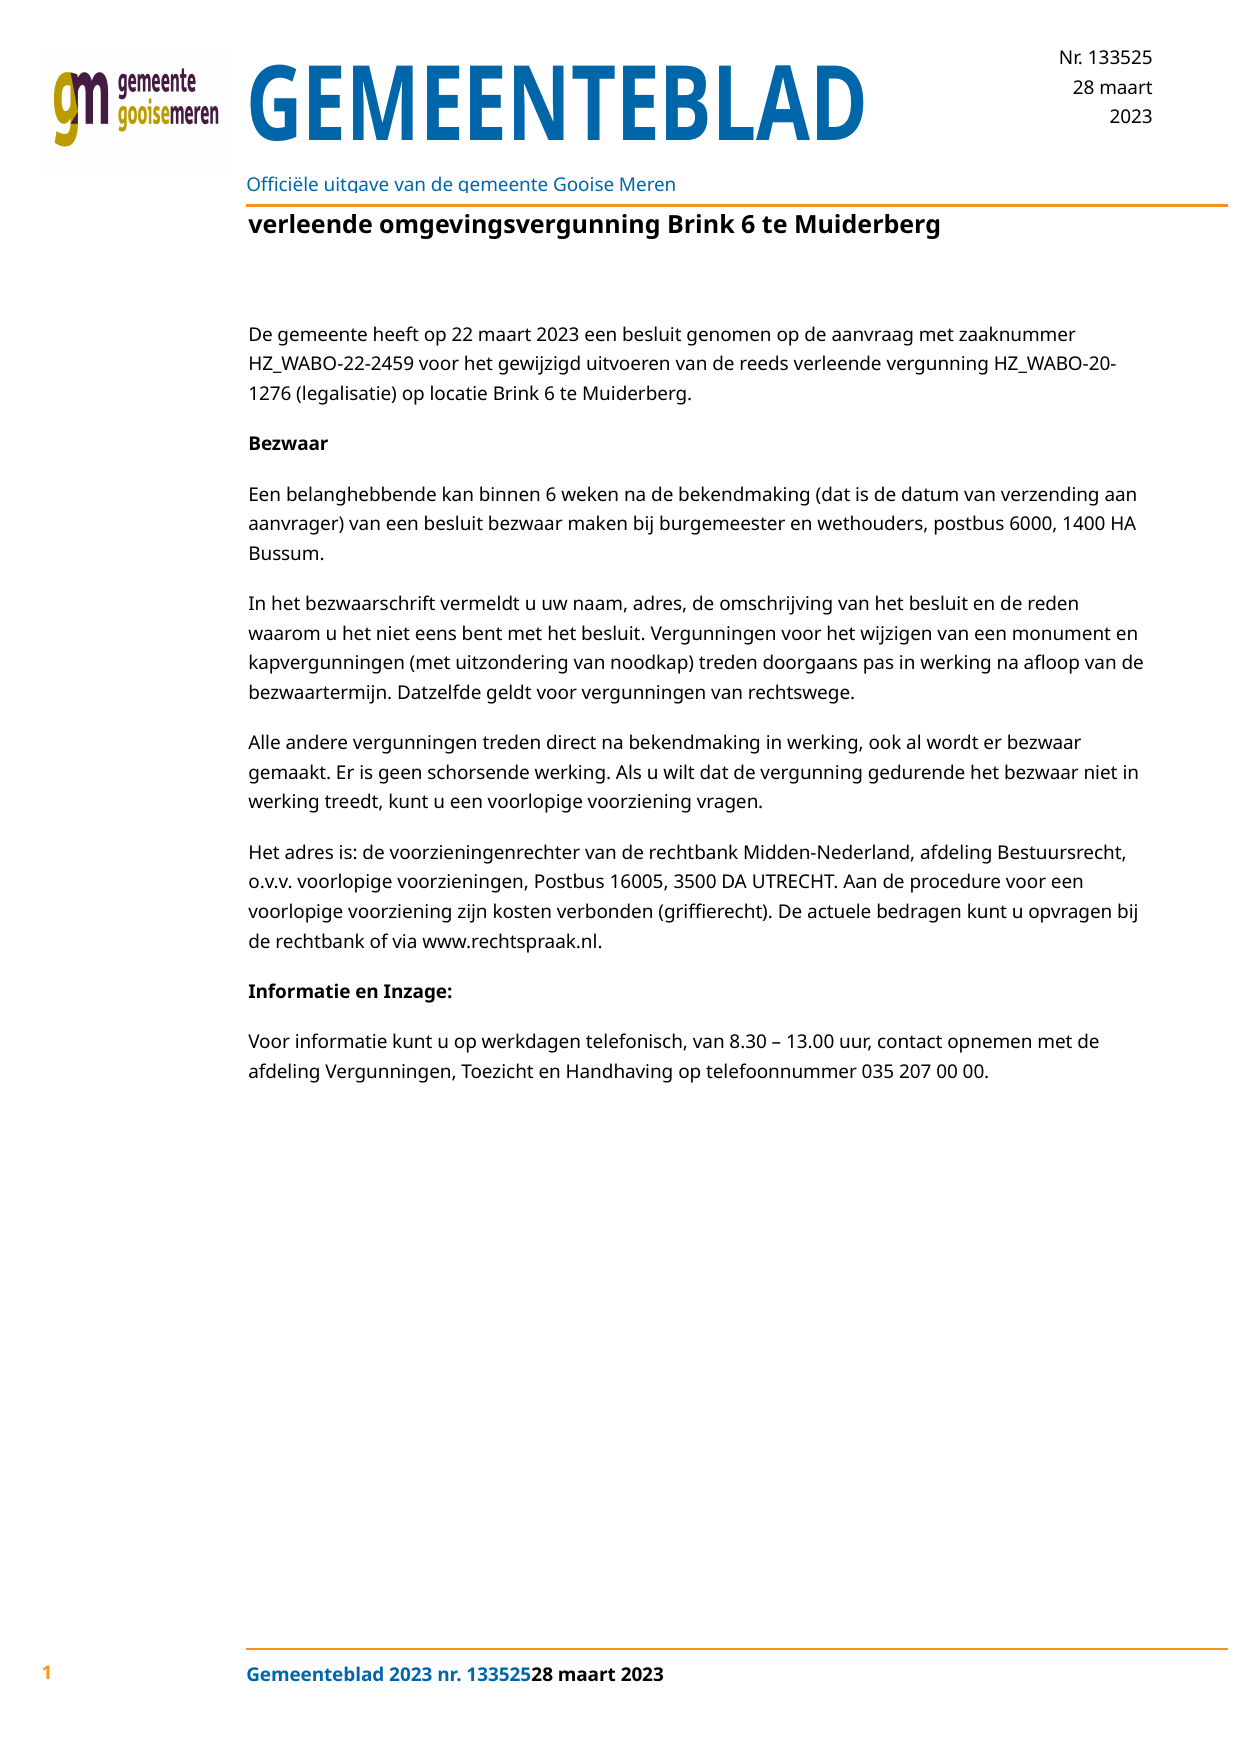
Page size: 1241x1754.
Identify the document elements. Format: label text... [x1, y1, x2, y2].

text Het adres is: de voorzieningenrechter van de rechtbank Midden-Nederland, afdeling Bestuursrecht, o.v.v. voorlopige voorzieningen, Postbus 16005, 3500 DA UTRECHT. Aan de procedure voor een voorlopige voorziening zijn kosten verbonden (griffierecht). De actuele bedragen kunt u opvragen bij de rechtbank of via www.rechtspraak.nl. [248, 839, 1152, 953]
text verleende omgevingsvergunning Brink 6 te Muiderberg [248, 207, 1152, 241]
text Informatie en Inzage: [248, 978, 1152, 1004]
picture [41, 47, 231, 172]
text Een belanghebbende kan binnen 6 weken na de bekendmaking (dat is de datum van verzending aan aanvrager) van een besluit bezwaar maken bij burgemeester en wethouders, postbus 6000, 1400 HA Bussum. [248, 481, 1152, 566]
text De gemeente heeft op 22 maart 2023 een besluit genomen op de aanvraag met zaaknummer HZ_WABO-22-2459 voor het gewijzigd uitvoeren van de reeds verleende vergunning HZ_WABO-20-1276 (legalisatie) op locatie Brink 6 te Muiderberg. [248, 321, 1152, 406]
text Bezwaar [248, 430, 1152, 456]
text In het bezwaarschrift vermeldt u uw naam, adres, de omschrijving van het besluit en de reden waarom u het niet eens bent met het besluit. Vergunningen voor het wijzigen van een monument en kapvergunningen (met uitzondering van noodkap) treden doorgaans pas in werking na afloop van de bezwaartermijn. Datzelfde geldt voor vergunningen van rechtswege. [248, 590, 1152, 705]
text Voor informatie kunt u op werkdagen telefonisch, van 8.30 – 13.00 uur, contact opnemen met de afdeling Vergunningen, Toezicht en Handhaving op telefoonnummer 035 207 00 00. [248, 1029, 1152, 1084]
text Alle andere vergunningen treden direct na bekendmaking in werking, ook al wordt er bezwaar gemaakt. Er is geen schorsende werking. Als u wilt dat de vergunning gedurende het bezwaar niet in werking treedt, kunt u een voorlopige voorziening vragen. [248, 729, 1152, 814]
